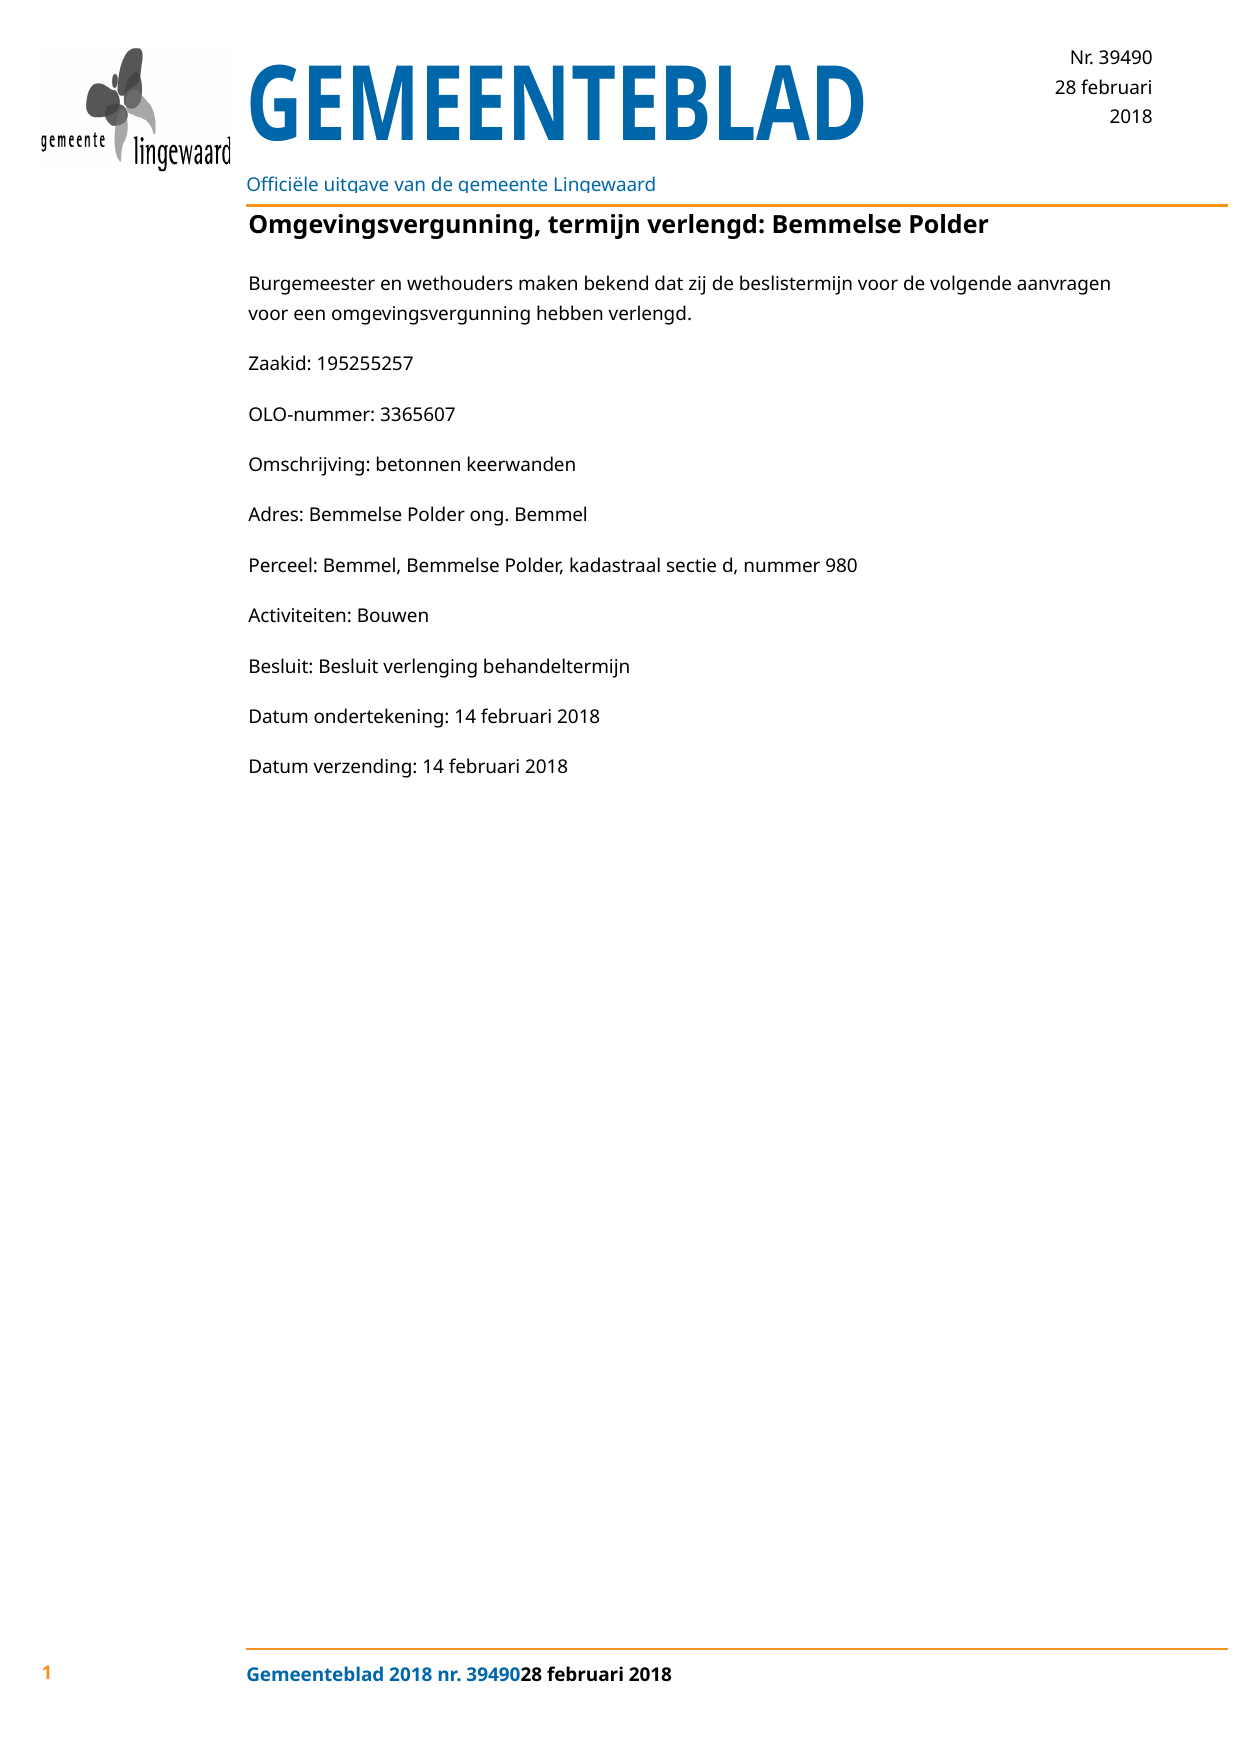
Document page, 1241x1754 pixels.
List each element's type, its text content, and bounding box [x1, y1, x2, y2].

text Perceel: Bemmel, Bemmelse Polder, kadastraal sectie d, nummer 980 [248, 552, 1152, 578]
text Datum verzending: 14 februari 2018 [248, 754, 1152, 779]
text Burgemeester en wethouders maken bekend dat zij de beslistermijn voor de volgende aanvragen voor een omgevingsvergunning hebben verlengd. [248, 270, 1152, 326]
text Zaakid: 195255257 [248, 350, 1152, 376]
text Omschrijving: betonnen keerwanden [248, 451, 1152, 477]
text Besluit: Besluit verlenging behandeltermijn [248, 653, 1152, 678]
text Omgevingsvergunning, termijn verlengd: Bemmelse Polder [248, 207, 1152, 241]
text Datum ondertekening: 14 februari 2018 [248, 703, 1152, 729]
text Activiteiten: Bouwen [248, 602, 1152, 628]
text OLO-nummer: 3365607 [248, 401, 1152, 426]
picture [41, 47, 231, 172]
text Adres: Bemmelse Polder ong. Bemmel [248, 502, 1152, 527]
